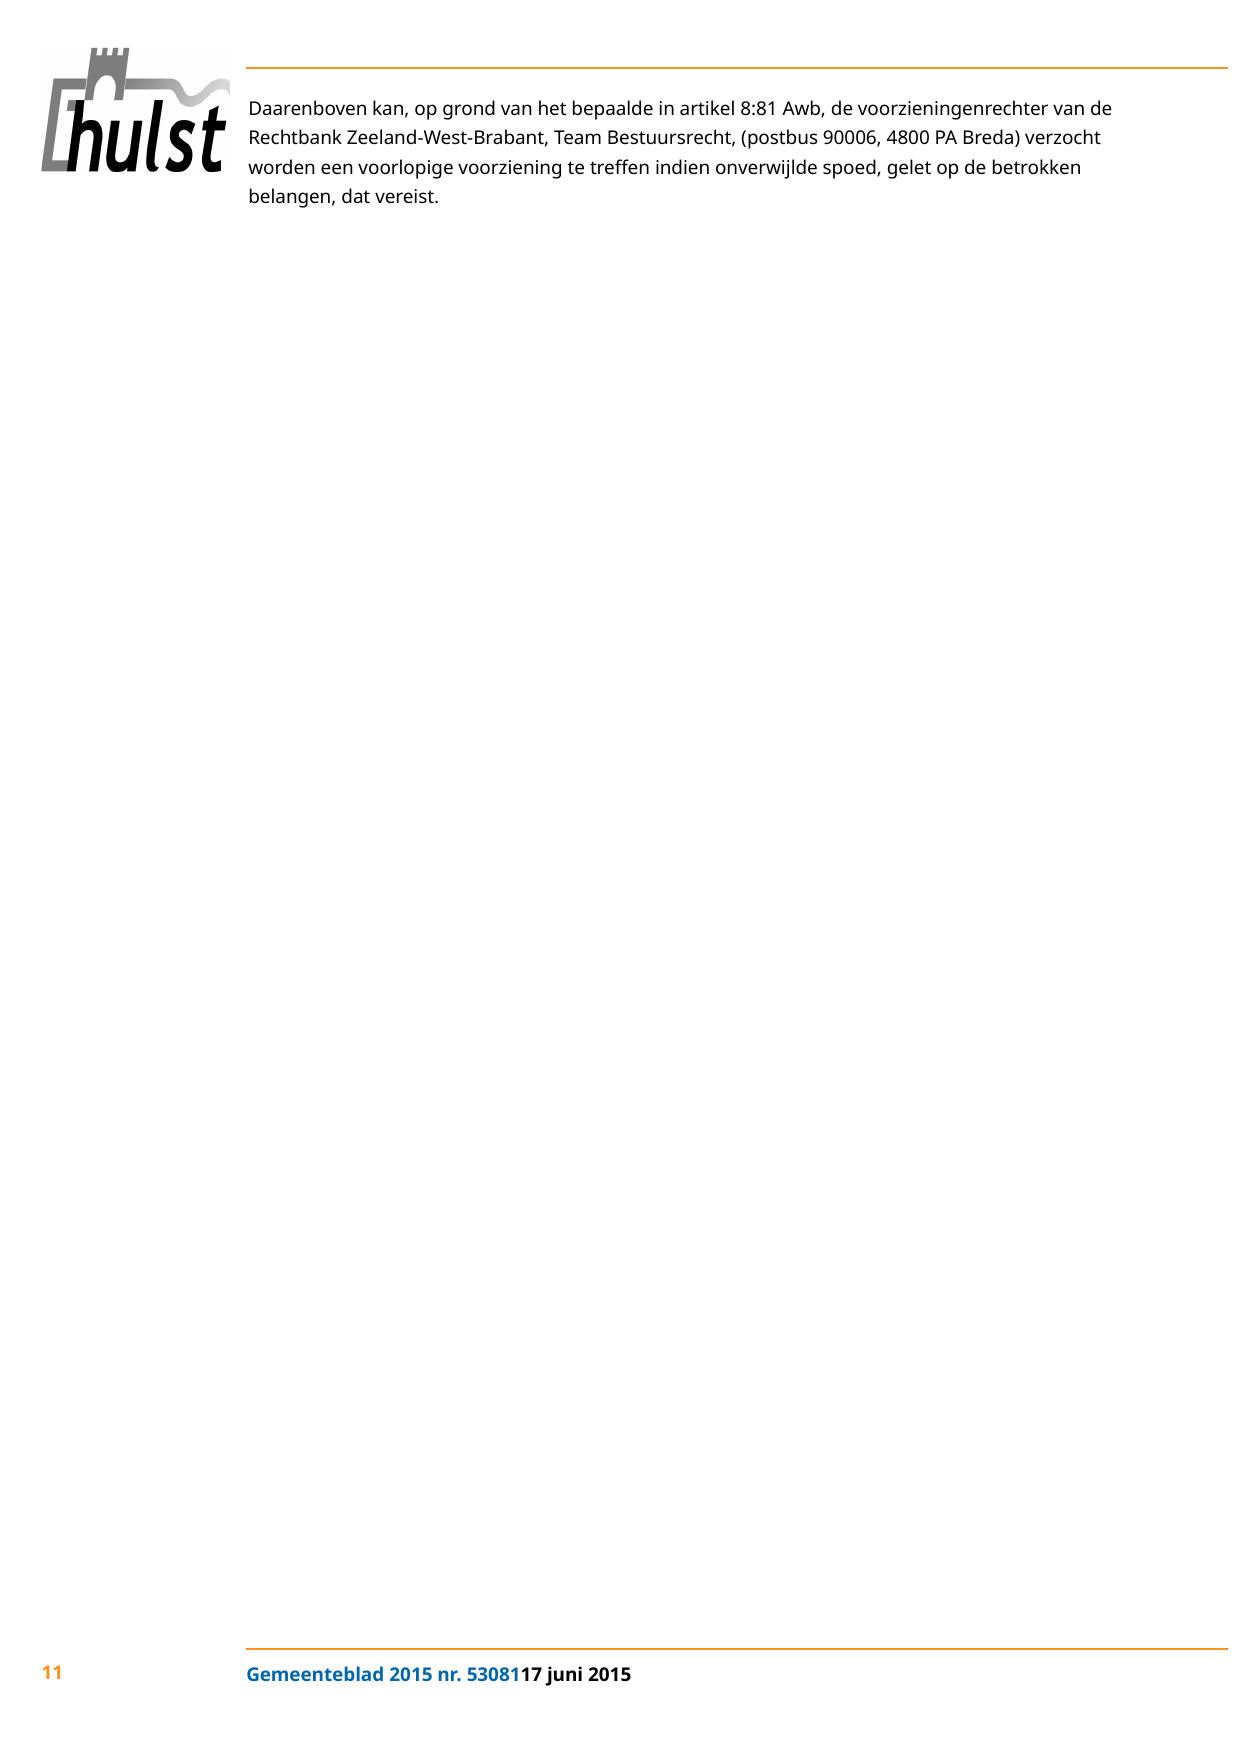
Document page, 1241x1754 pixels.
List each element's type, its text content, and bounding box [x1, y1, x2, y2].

text Daarenboven kan, op grond van het bepaalde in artikel 8:81 Awb, de voorzieningenrechter van de Rechtbank Zeeland-West-Brabant, Team Bestuursrecht, (postbus 90006, 4800 PA Breda) verzocht worden een voorlopige voorziening te treffen indien onverwijlde spoed, gelet op de betrokken belangen, dat vereist. [248, 95, 1152, 209]
picture [41, 47, 231, 172]
